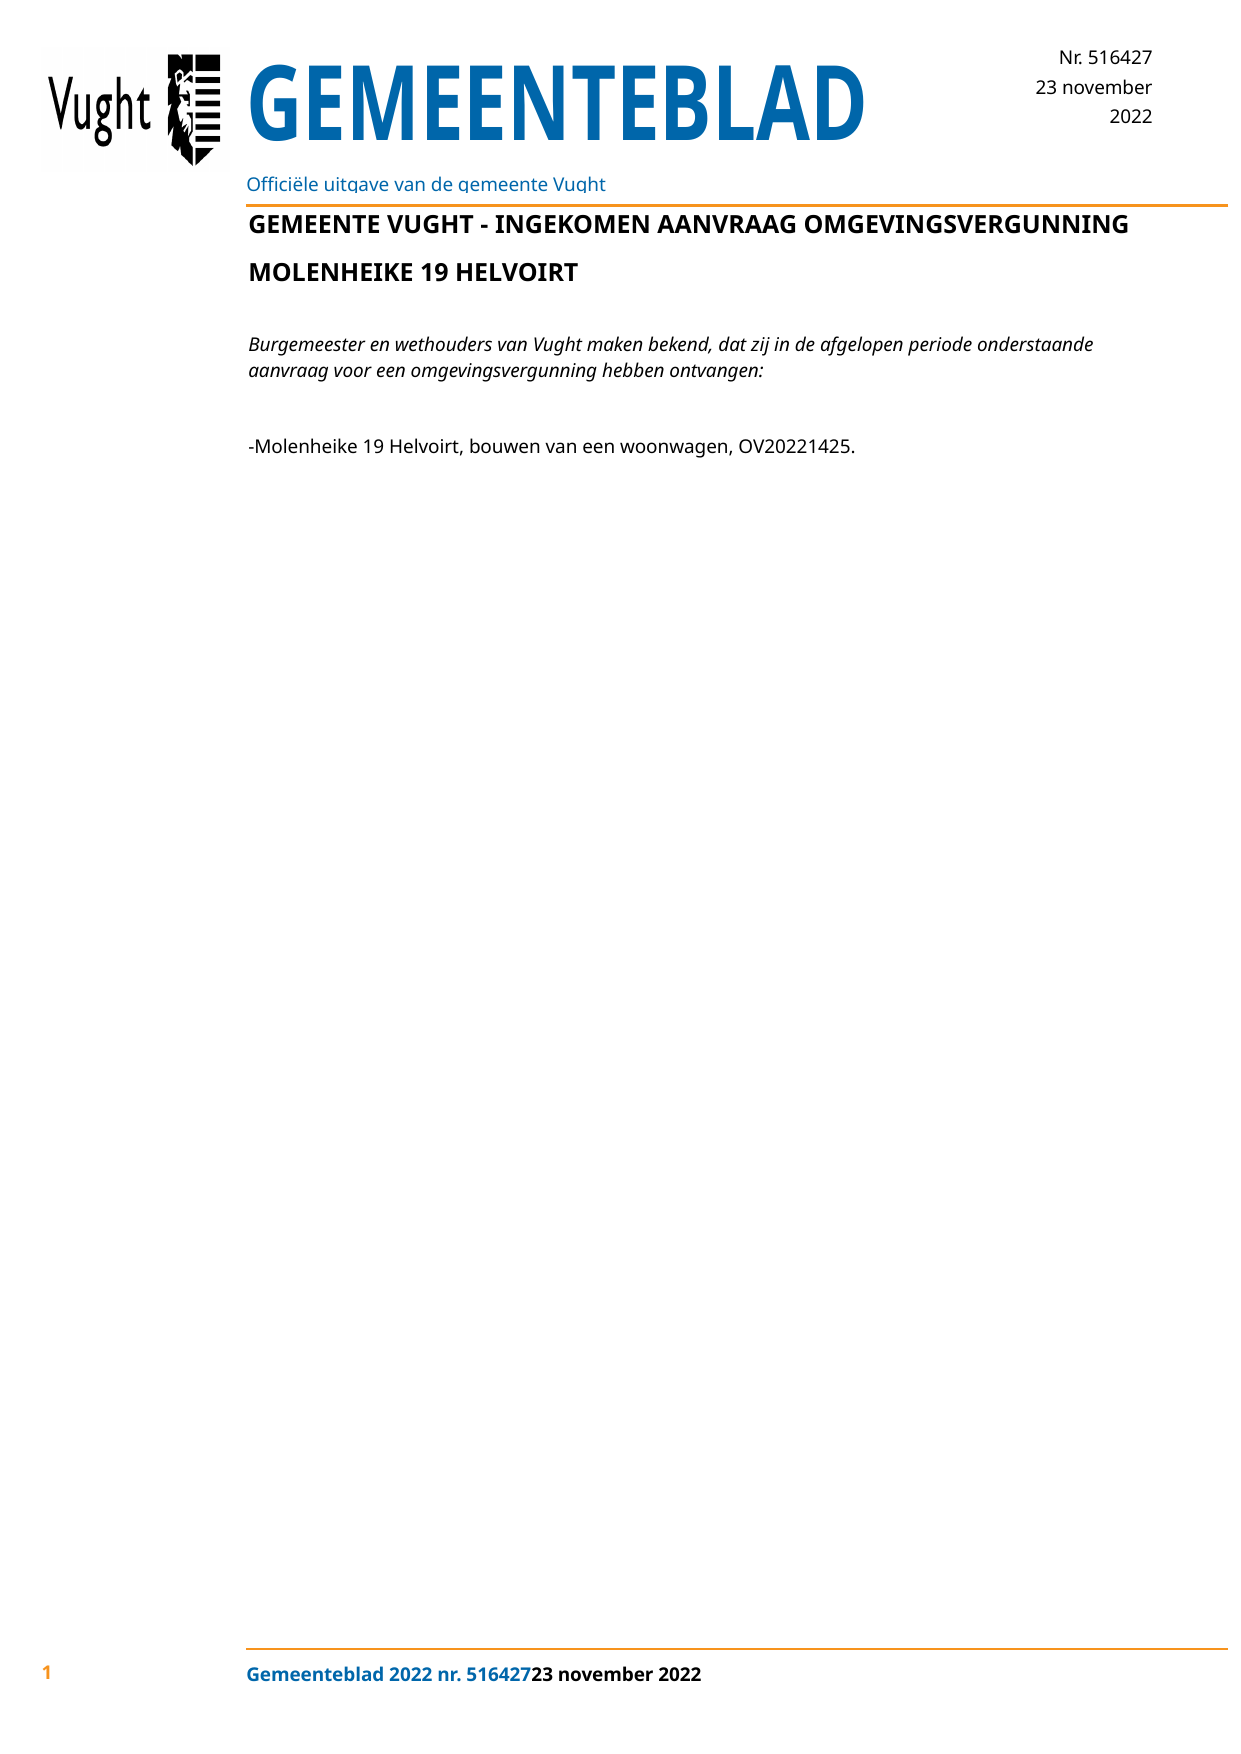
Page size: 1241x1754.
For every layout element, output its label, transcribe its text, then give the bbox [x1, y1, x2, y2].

text GEMEENTE VUGHT - INGEKOMEN AANVRAAG OMGEVINGSVERGUNNING MOLENHEIKE 19 HELVOIRT [248, 207, 1152, 288]
text -Molenheike 19 Helvoirt, bouwen van een woonwagen, OV20221425. [248, 433, 1152, 459]
text Burgemeester en wethouders van Vught maken bekend, dat zij in de afgelopen periode onderstaande aanvraag voor een omgevingsvergunning hebben ontvangen: [248, 331, 1152, 383]
picture [41, 47, 231, 172]
